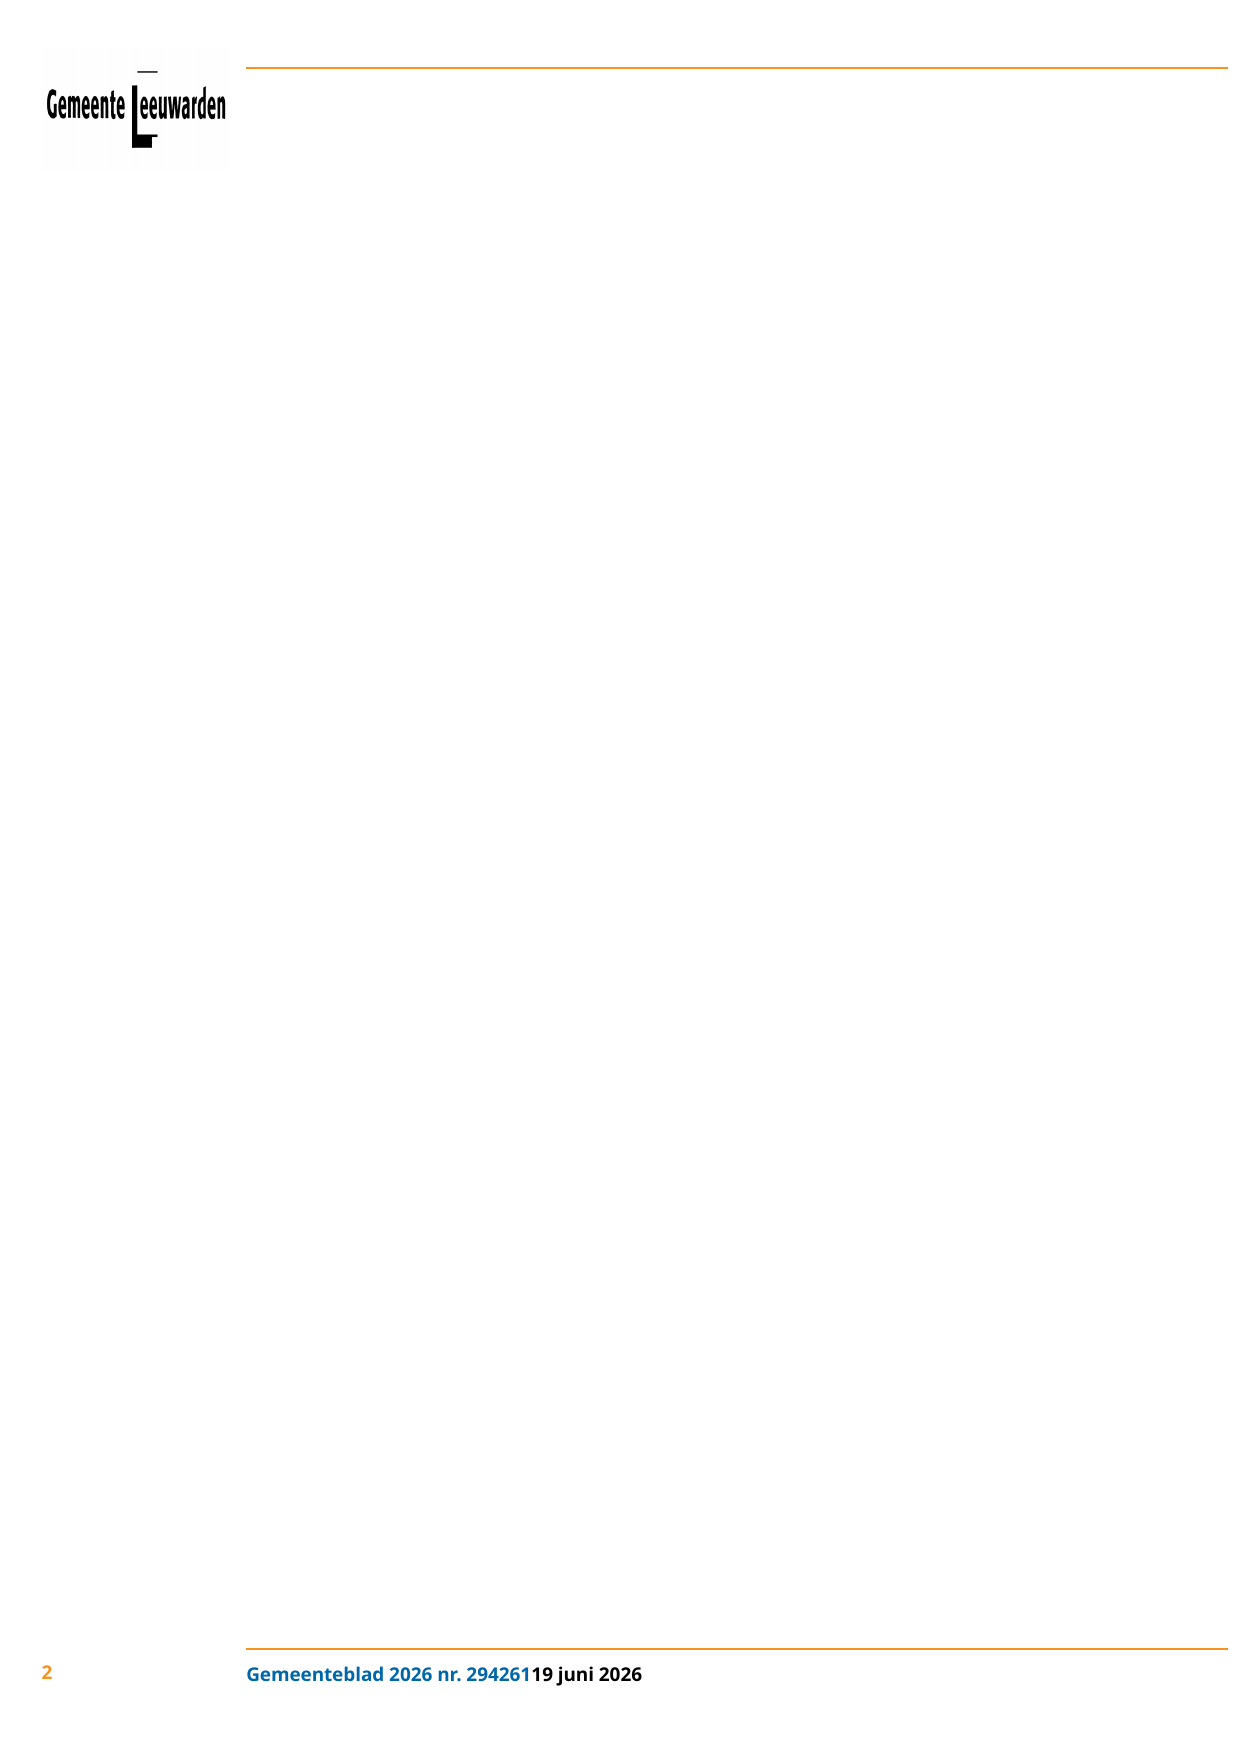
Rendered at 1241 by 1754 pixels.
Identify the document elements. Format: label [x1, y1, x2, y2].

picture [41, 47, 231, 172]
